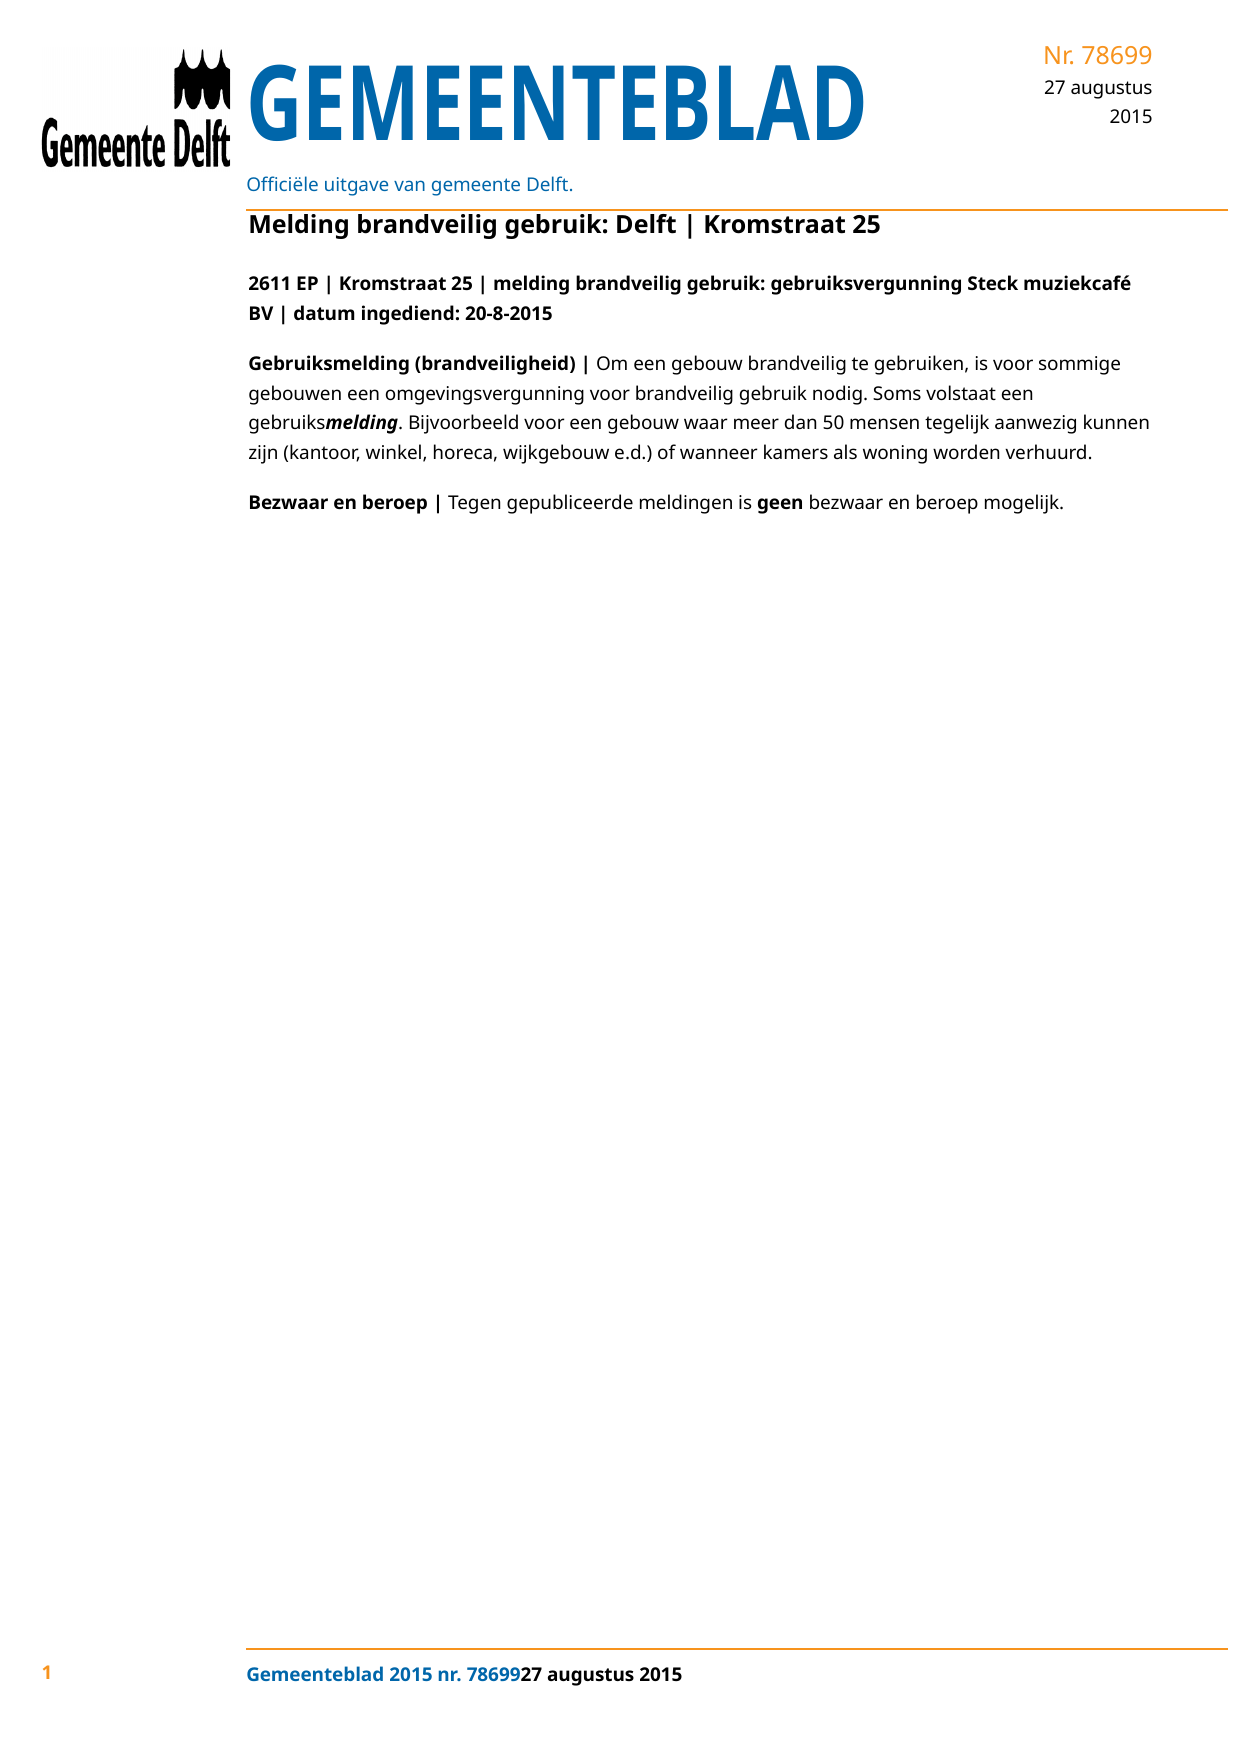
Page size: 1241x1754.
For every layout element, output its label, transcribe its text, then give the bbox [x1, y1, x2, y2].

text Melding brandveilig gebruik: Delft | Kromstraat 25 [248, 211, 1152, 241]
text Gebruiksmelding (brandveiligheid) | Om een gebouw brandveilig te gebruiken, is voor sommige gebouwen een omgevingsvergunning voor brandveilig gebruik nodig. Soms volstaat een gebruiksmelding. Bijvoorbeeld voor een gebouw waar meer dan 50 mensen tegelijk aanwezig kunnen zijn (kantoor, winkel, horeca, wijkgebouw e.d.) of wanneer kamers als woning worden verhuurd. [248, 350, 1152, 465]
text 2611 EP | Kromstraat 25 | melding brandveilig gebruik: gebruiksvergunning Steck muziekcafé BV | datum ingediend: 20-8-2015 [248, 270, 1152, 326]
text Bezwaar en beroep | Tegen gepubliceerde meldingen is geen bezwaar en beroep mogelijk. [248, 489, 1152, 515]
picture [41, 47, 231, 172]
